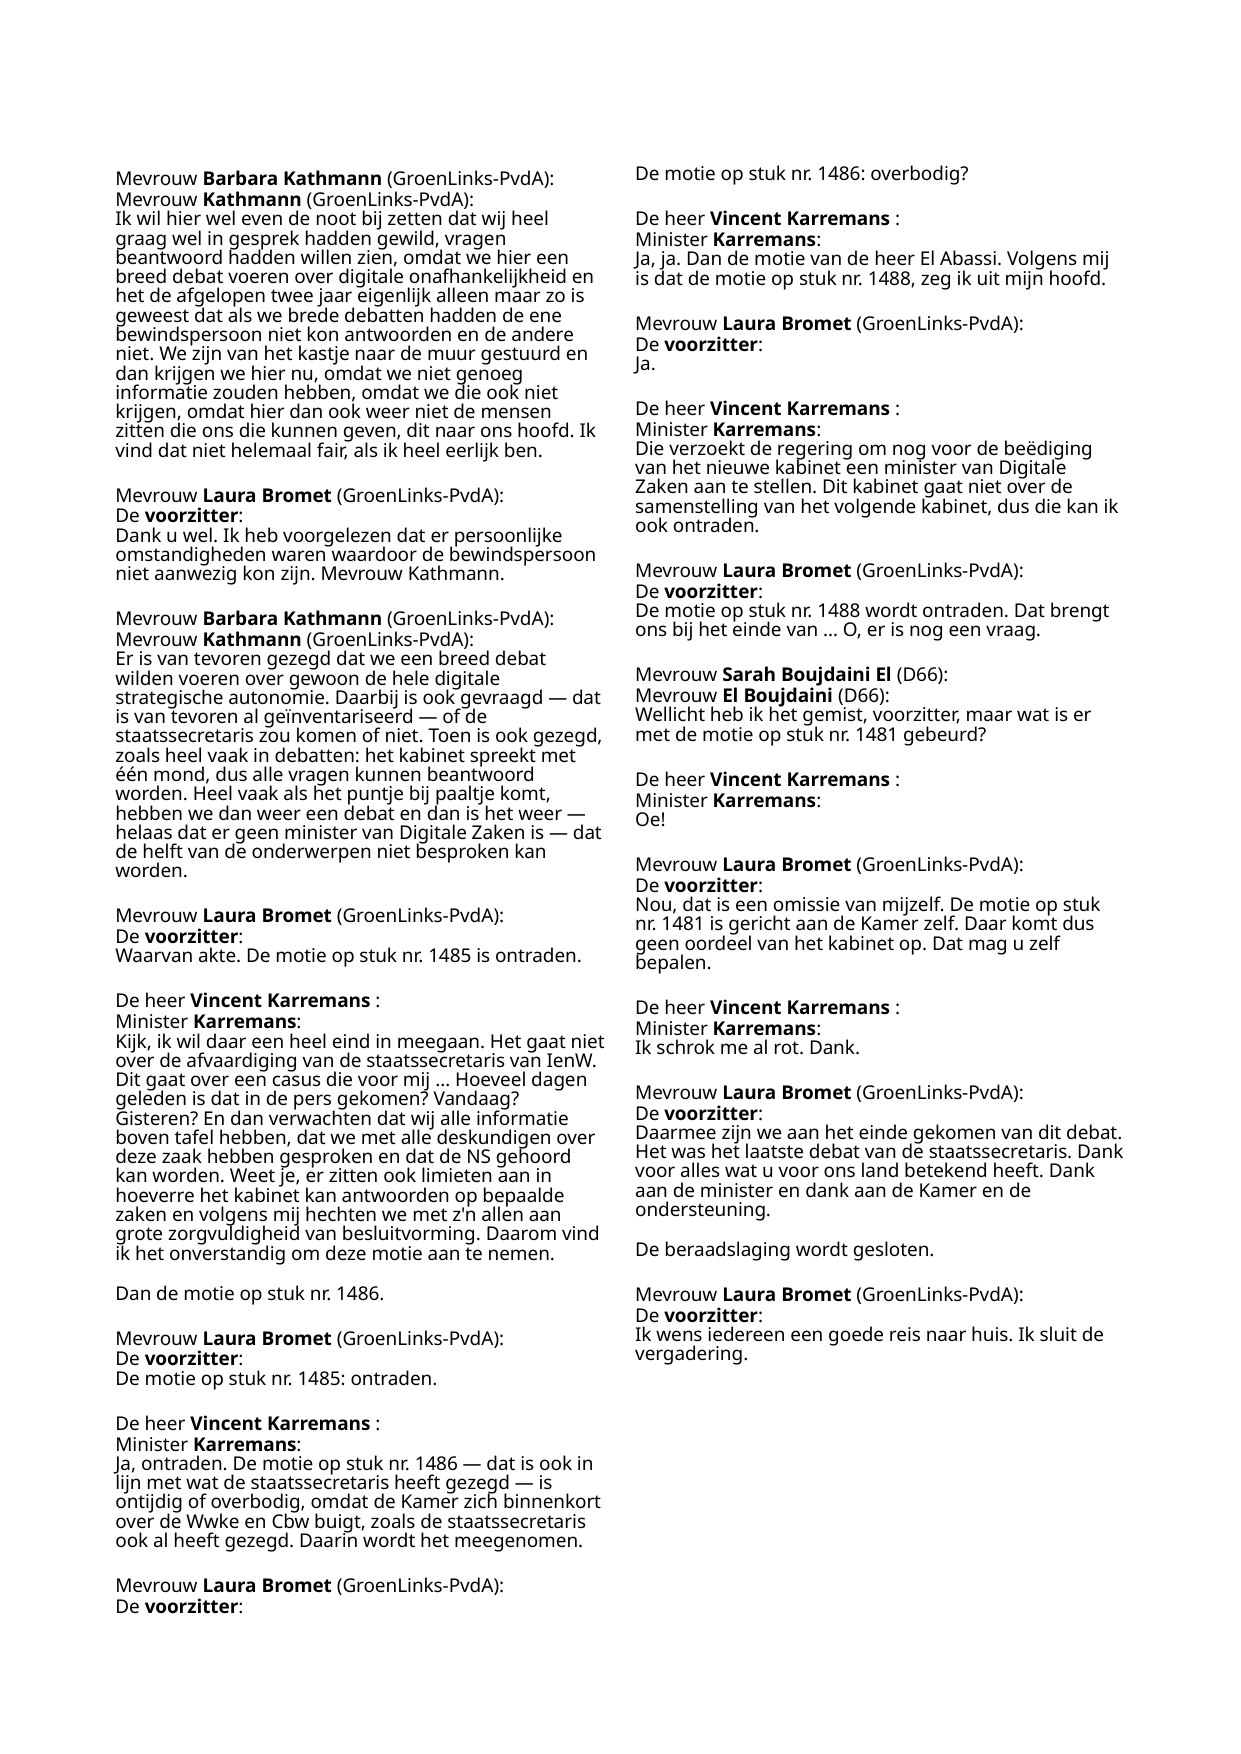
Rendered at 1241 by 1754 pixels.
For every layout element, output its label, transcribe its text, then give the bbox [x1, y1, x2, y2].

text Wellicht heb ik het gemist, voorzitter, maar wat is er met de motie op stuk nr. 1481 gebeurd? [635, 706, 1125, 745]
text De voorzitter: [115, 1350, 605, 1370]
text Mevrouw Sarah Boujdaini El (D66): [635, 661, 1125, 687]
text De heer Vincent Karremans : [635, 205, 1125, 231]
text Mevrouw Barbara Kathmann (GroenLinks-PvdA): [115, 605, 605, 631]
text Mevrouw Laura Bromet (GroenLinks-PvdA): [115, 1325, 605, 1350]
text De voorzitter: [635, 583, 1125, 602]
text De motie op stuk nr. 1485: ontraden. [115, 1370, 605, 1389]
text De voorzitter: [115, 507, 605, 527]
text De beraadslaging wordt gesloten. [635, 1241, 1125, 1260]
text Oe! [635, 811, 1125, 830]
text Mevrouw Kathmann (GroenLinks-PvdA): [115, 191, 605, 210]
text Daarmee zijn we aan het einde gekomen van dit debat. Het was het laatste debat van de staatssecretaris. Dank voor alles wat u voor ons land betekend heeft. Dank aan de minister en dank aan de Kamer en de ondersteuning. [635, 1124, 1125, 1220]
text Ik wil hier wel even de noot bij zetten dat wij heel graag wel in gesprek hadden gewild, vragen beantwoord hadden willen zien, omdat we hier een breed debat voeren over digitale onafhankelijkheid en het de afgelopen twee jaar eigenlijk alleen maar zo is geweest dat als we brede debatten hadden de ene bewindspersoon niet kon antwoorden en de andere niet. We zijn van het kastje naar de muur gestuurd en dan krijgen we hier nu, omdat we niet genoeg informatie zouden hebben, omdat we die ook niet krijgen, omdat hier dan ook weer niet de mensen zitten die ons die kunnen geven, dit naar ons hoofd. Ik vind dat niet helemaal fair, als ik heel eerlijk ben. [115, 210, 605, 461]
text Kijk, ik wil daar een heel eind in meegaan. Het gaat niet over de afvaardiging van de staatssecretaris van IenW. Dit gaat over een casus die voor mij … Hoeveel dagen geleden is dat in de pers gekomen? Vandaag? Gisteren? En dan verwachten dat wij alle informatie boven tafel hebben, dat we met alle deskundigen over deze zaak hebben gesproken en dat de NS gehoord kan worden. Weet je, er zitten ook limieten aan in hoeverre het kabinet kan antwoorden op bepaalde zaken en volgens mij hechten we met z'n allen aan grote zorgvuldigheid van besluitvorming. Daarom vind ik het onverstandig om deze motie aan te nemen. [115, 1033, 605, 1264]
text Mevrouw Laura Bromet (GroenLinks-PvdA): [635, 557, 1125, 583]
text Mevrouw Laura Bromet (GroenLinks-PvdA): [635, 851, 1125, 877]
text De voorzitter: [635, 877, 1125, 896]
text De voorzitter: [635, 336, 1125, 355]
text Ik wens iedereen een goede reis naar huis. Ik sluit de vergadering. [635, 1326, 1125, 1365]
text Ja. [635, 355, 1125, 374]
text De voorzitter: [115, 1598, 605, 1617]
text Minister Karremans: [635, 421, 1125, 440]
text Nou, dat is een omissie van mijzelf. De motie op stuk nr. 1481 is gericht aan de Kamer zelf. Daar komt dus geen oordeel van het kabinet op. Dat mag u zelf bepalen. [635, 896, 1125, 973]
text De heer Vincent Karremans : [635, 994, 1125, 1019]
text Mevrouw Laura Bromet (GroenLinks-PvdA): [635, 1281, 1125, 1307]
text De voorzitter: [635, 1307, 1125, 1326]
text De voorzitter: [115, 928, 605, 947]
text Ik schrok me al rot. Dank. [635, 1039, 1125, 1058]
text Mevrouw El Boujdaini (D66): [635, 687, 1125, 706]
text Mevrouw Laura Bromet (GroenLinks-PvdA): [115, 1572, 605, 1598]
text Minister Karremans: [635, 231, 1125, 250]
text Waarvan akte. De motie op stuk nr. 1485 is ontraden. [115, 947, 605, 967]
text Minister Karremans: [115, 1013, 605, 1033]
text Mevrouw Laura Bromet (GroenLinks-PvdA): [115, 902, 605, 928]
text Die verzoekt de regering om nog voor de beëdiging van het nieuwe kabinet een minister van Digitale Zaken aan te stellen. Dit kabinet gaat niet over de samenstelling van het volgende kabinet, dus die kan ik ook ontraden. [635, 440, 1125, 536]
text Dank u wel. Ik heb voorgelezen dat er persoonlijke omstandigheden waren waardoor de bewindspersoon niet aanwezig kon zijn. Mevrouw Kathmann. [115, 527, 605, 584]
text De heer Vincent Karremans : [115, 988, 605, 1013]
text Minister Karremans: [635, 792, 1125, 811]
text Ja, ontraden. De motie op stuk nr. 1486 — dat is ook in lijn met wat de staatssecretaris heeft gezegd — is ontijdig of overbodig, omdat de Kamer zich binnenkort over de Wwke en Cbw buigt, zoals de staatssecretaris ook al heeft gezegd. Daarin wordt het meegenomen. [115, 1455, 605, 1551]
text De motie op stuk nr. 1488 wordt ontraden. Dat brengt ons bij het einde van … O, er is nog een vraag. [635, 602, 1125, 641]
text Dan de motie op stuk nr. 1486. [115, 1284, 605, 1304]
text De motie op stuk nr. 1486: overbodig? [635, 165, 1125, 184]
text Er is van tevoren gezegd dat we een breed debat wilden voeren over gewoon de hele digitale strategische autonomie. Daarbij is ook gevraagd — dat is van tevoren al geïnventariseerd — of de staatssecretaris zou komen of niet. Toen is ook gezegd, zoals heel vaak in debatten: het kabinet spreekt met één mond, dus alle vragen kunnen beantwoord worden. Heel vaak als het puntje bij paaltje komt, hebben we dan weer een debat en dan is het weer — helaas dat er geen minister van Digitale Zaken is — dat de helft van de onderwerpen niet besproken kan worden. [115, 650, 605, 882]
text De voorzitter: [635, 1105, 1125, 1124]
text Mevrouw Barbara Kathmann (GroenLinks-PvdA): [115, 165, 605, 191]
text Ja, ja. Dan de motie van de heer El Abassi. Volgens mij is dat de motie op stuk nr. 1488, zeg ik uit mijn hoofd. [635, 250, 1125, 289]
text Mevrouw Laura Bromet (GroenLinks-PvdA): [115, 482, 605, 507]
text Minister Karremans: [635, 1019, 1125, 1039]
text Mevrouw Laura Bromet (GroenLinks-PvdA): [635, 310, 1125, 336]
text Minister Karremans: [115, 1436, 605, 1455]
text Mevrouw Laura Bromet (GroenLinks-PvdA): [635, 1079, 1125, 1105]
text De heer Vincent Karremans : [635, 395, 1125, 421]
text De heer Vincent Karremans : [635, 766, 1125, 792]
text Mevrouw Kathmann (GroenLinks-PvdA): [115, 631, 605, 650]
text De heer Vincent Karremans : [115, 1410, 605, 1436]
